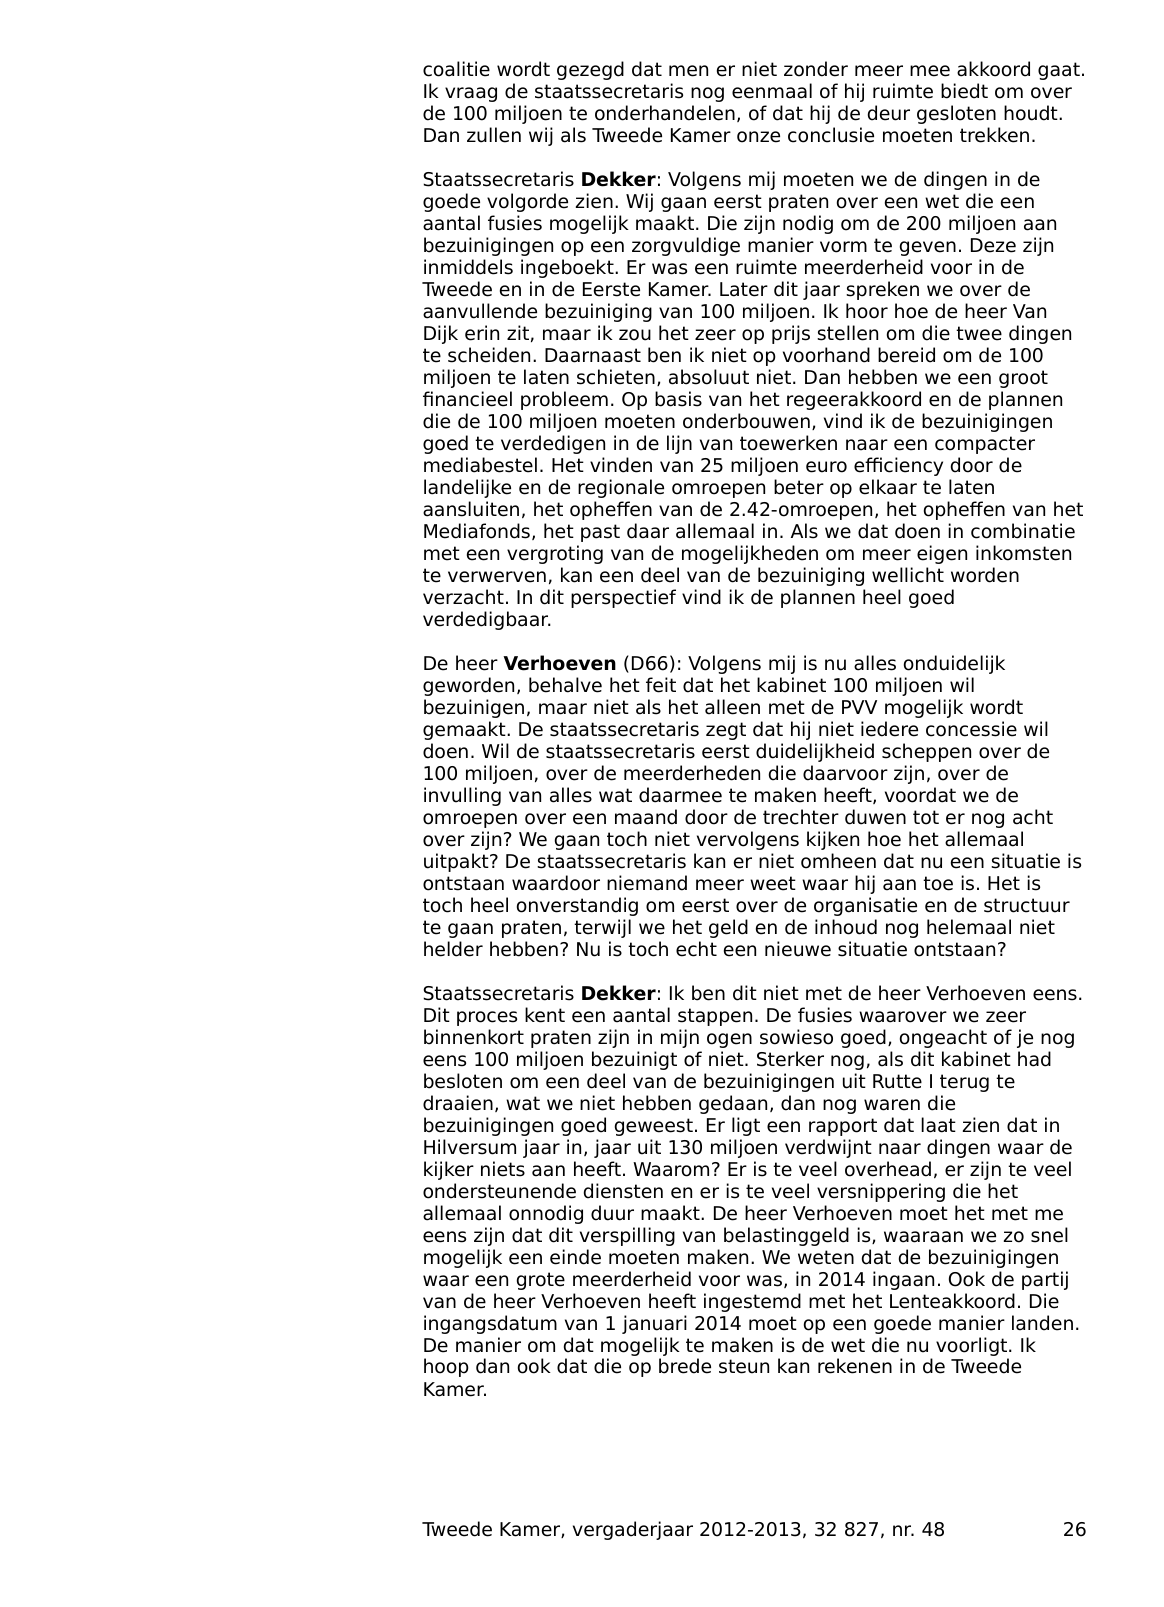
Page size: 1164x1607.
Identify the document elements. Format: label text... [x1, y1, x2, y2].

text Staatssecretaris Dekker: Volgens mij moeten we de dingen in de goede volgorde zien. Wij gaan eerst praten over een wet die een aantal fusies mogelijk maakt. Die zijn nodig om de 200 miljoen aan bezuinigingen op een zorgvuldige manier vorm te geven. Deze zijn inmiddels ingeboekt. Er was een ruimte meerderheid voor in de Tweede en in de Eerste Kamer. Later dit jaar spreken we over de aanvullende bezuiniging van 100 miljoen. Ik hoor hoe de heer Van Dijk erin zit, maar ik zou het zeer op prijs stellen om die twee dingen te scheiden. Daarnaast ben ik niet op voorhand bereid om de 100 miljoen te laten schieten, absoluut niet. Dan hebben we een groot financieel probleem. Op basis van het regeerakkoord en de plannen die de 100 miljoen moeten onderbouwen, vind ik de bezuinigingen goed te verdedigen in de lijn van toewerken naar een compacter mediabestel. Het vinden van 25 miljoen euro efficiency door de landelijke en de regionale omroepen beter op elkaar te laten aansluiten, het opheffen van de 2.42-omroepen, het opheffen van het Mediafonds, het past daar allemaal in. Als we dat doen in combinatie met een vergroting van de mogelijkheden om meer eigen inkomsten te verwerven, kan een deel van de bezuiniging wellicht worden verzacht. In dit perspectief vind ik de plannen heel goed verdedigbaar. [422, 169, 1087, 631]
text De heer Verhoeven (D66): Volgens mij is nu alles onduidelijk geworden, behalve het feit dat het kabinet 100 miljoen wil bezuinigen, maar niet als het alleen met de PVV mogelijk wordt gemaakt. De staatssecretaris zegt dat hij niet iedere concessie wil doen. Wil de staatssecretaris eerst duidelijkheid scheppen over de 100 miljoen, over de meerderheden die daarvoor zijn, over de invulling van alles wat daarmee te maken heeft, voordat we de omroepen over een maand door de trechter duwen tot er nog acht over zijn? We gaan toch niet vervolgens kijken hoe het allemaal uitpakt? De staatssecretaris kan er niet omheen dat nu een situatie is ontstaan waardoor niemand meer weet waar hij aan toe is. Het is toch heel onverstandig om eerst over de organisatie en de structuur te gaan praten, terwijl we het geld en de inhoud nog helemaal niet helder hebben? Nu is toch echt een nieuwe situatie ontstaan? [422, 653, 1087, 961]
text coalitie wordt gezegd dat men er niet zonder meer mee akkoord gaat. Ik vraag de staatssecretaris nog eenmaal of hij ruimte biedt om over de 100 miljoen te onderhandelen, of dat hij de deur gesloten houdt. Dan zullen wij als Tweede Kamer onze conclusie moeten trekken. [422, 59, 1087, 147]
text Staatssecretaris Dekker: Ik ben dit niet met de heer Verhoeven eens. Dit proces kent een aantal stappen. De fusies waarover we zeer binnenkort praten zijn in mijn ogen sowieso goed, ongeacht of je nog eens 100 miljoen bezuinigt of niet. Sterker nog, als dit kabinet had besloten om een deel van de bezuinigingen uit Rutte I terug te draaien, wat we niet hebben gedaan, dan nog waren die bezuinigingen goed geweest. Er ligt een rapport dat laat zien dat in Hilversum jaar in, jaar uit 130 miljoen verdwijnt naar dingen waar de kijker niets aan heeft. Waarom? Er is te veel overhead, er zijn te veel ondersteunende diensten en er is te veel versnippering die het allemaal onnodig duur maakt. De heer Verhoeven moet het met me eens zijn dat dit verspilling van belastinggeld is, waaraan we zo snel mogelijk een einde moeten maken. We weten dat de bezuinigingen waar een grote meerderheid voor was, in 2014 ingaan. Ook de partij van de heer Verhoeven heeft ingestemd met het Lenteakkoord. Die ingangsdatum van 1 januari 2014 moet op een goede manier landen. De manier om dat mogelijk te maken is de wet die nu voorligt. Ik hoop dan ook dat die op brede steun kan rekenen in de Tweede Kamer. [422, 983, 1087, 1400]
